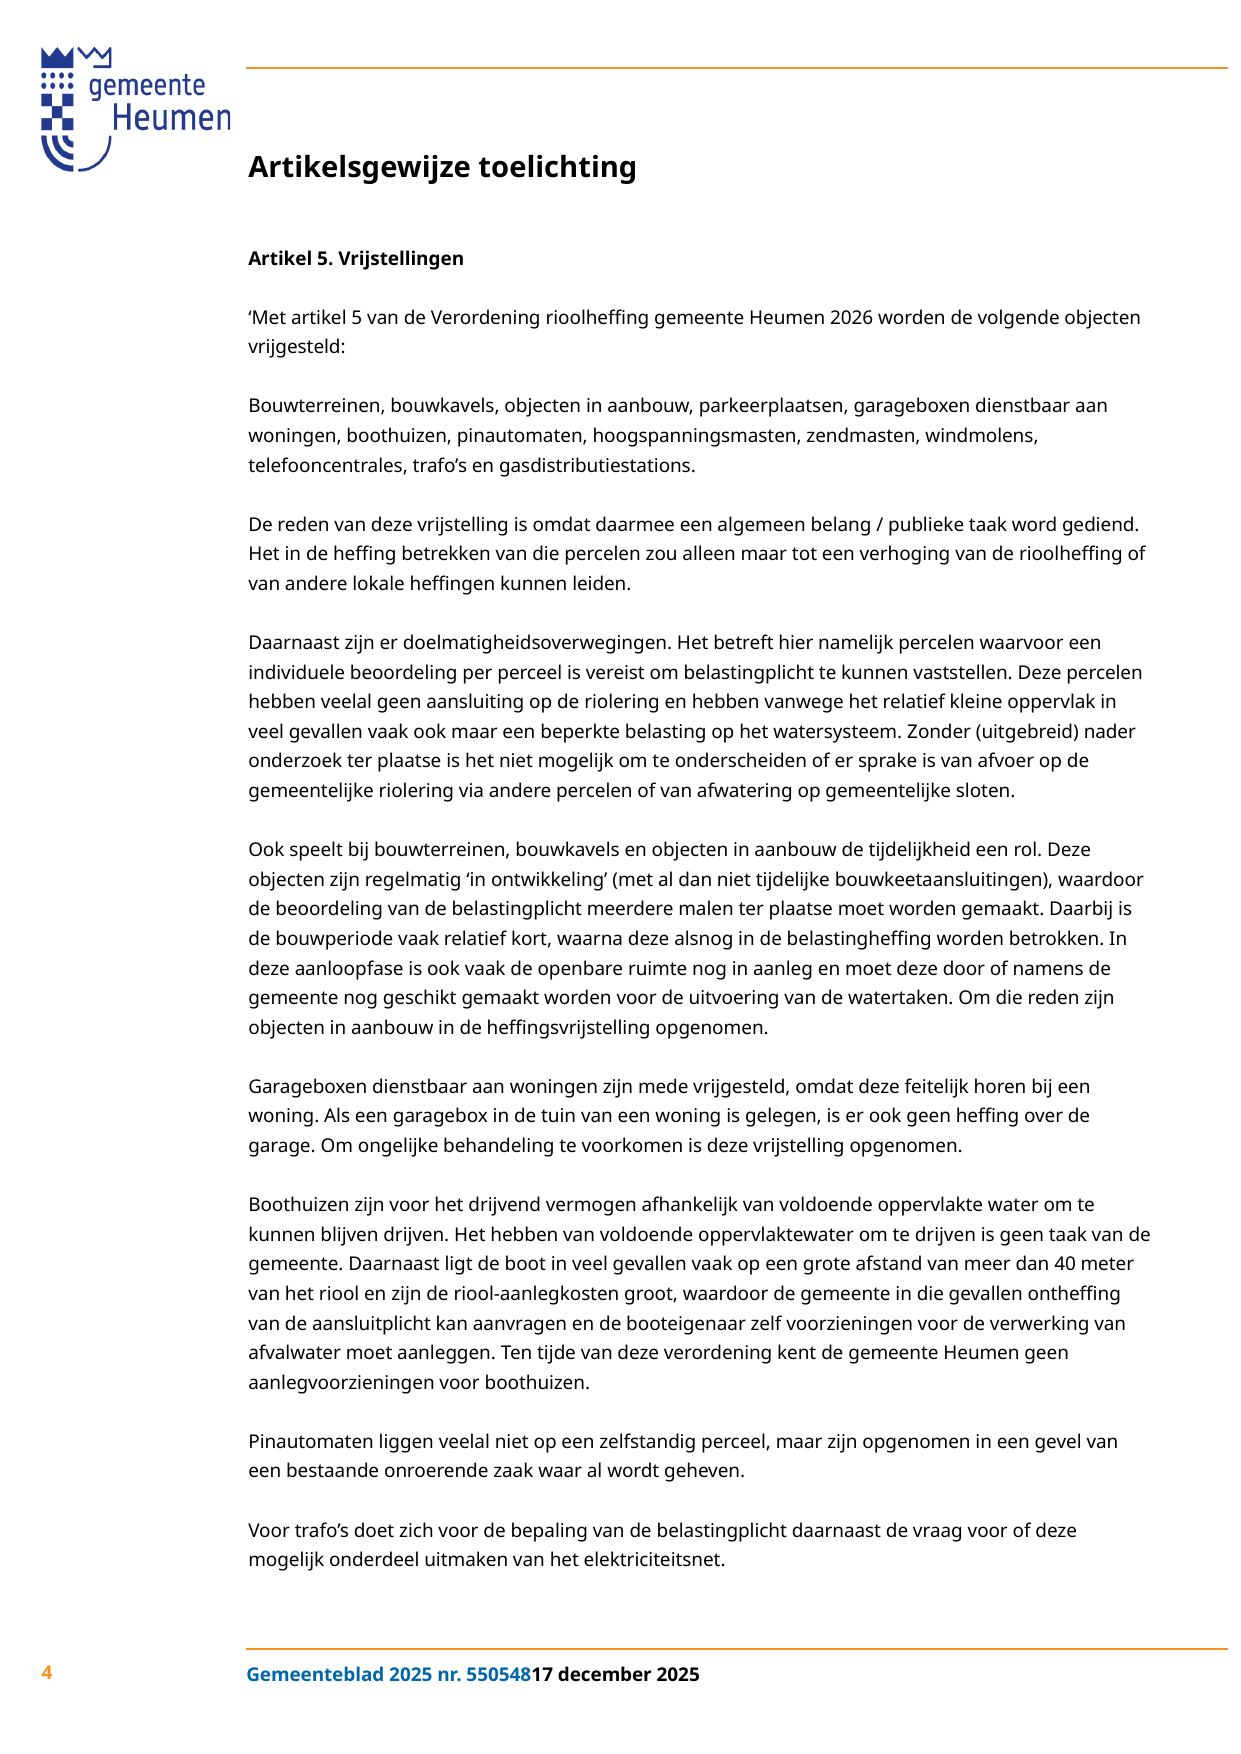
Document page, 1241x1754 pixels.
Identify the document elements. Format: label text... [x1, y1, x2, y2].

text Daarnaast zijn er doelmatigheidsoverwegingen. Het betreft hier namelijk percelen waarvoor een individuele beoordeling per perceel is vereist om belastingplicht te kunnen vaststellen. Deze percelen hebben veelal geen aansluiting op de riolering en hebben vanwege het relatief kleine oppervlak in veel gevallen vaak ook maar een beperkte belasting op het watersysteem. Zonder (uitgebreid) nader onderzoek ter plaatse is het niet mogelijk om te onderscheiden of er sprake is van afvoer op de gemeentelijke riolering via andere percelen of van afwatering op gemeentelijke sloten. [248, 629, 1152, 803]
text Ook speelt bij bouwterreinen, bouwkavels en objecten in aanbouw de tijdelijkheid een rol. Deze objecten zijn regelmatig ‘in ontwikkeling’ (met al dan niet tijdelijke bouwkeetaansluitingen), waardoor de beoordeling van de belastingplicht meerdere malen ter plaatse moet worden gemaakt. Daarbij is de bouwperiode vaak relatief kort, waarna deze alsnog in de belastingheffing worden betrokken. In deze aanloopfase is ook vaak de openbare ruimte nog in aanleg en moet deze door of namens de gemeente nog geschikt gemaakt worden voor de uitvoering van de watertaken. Om die reden zijn objecten in aanbouw in de heffingsvrijstelling opgenomen. [248, 836, 1152, 1039]
text Artikel 5. Vrijstellingen [248, 245, 1152, 270]
text Bouwterreinen, bouwkavels, objecten in aanbouw, parkeerplaatsen, garageboxen dienstbaar aan woningen, boothuizen, pinautomaten, hoogspanningsmasten, zendmasten, windmolens, telefooncentrales, trafo’s en gasdistributiestations. [248, 393, 1152, 477]
picture [41, 47, 231, 172]
text Garageboxen dienstbaar aan woningen zijn mede vrijgesteld, omdat deze feitelijk horen bij een woning. Als een garagebox in de tuin van een woning is gelegen, is er ook geen heffing over de garage. Om ongelijke behandeling te voorkomen is deze vrijstelling opgenomen. [248, 1073, 1152, 1158]
text Voor trafo’s doet zich voor de bepaling van de belastingplicht daarnaast de vraag voor of deze mogelijk onderdeel uitmaken van het elektriciteitsnet. [248, 1517, 1152, 1572]
text Pinautomaten liggen veelal niet op een zelfstandig perceel, maar zijn opgenomen in een gevel van een bestaande onroerende zaak waar al wordt geheven. [248, 1428, 1152, 1483]
text Boothuizen zijn voor het drijvend vermogen afhankelijk van voldoende oppervlakte water om te kunnen blijven drijven. Het hebben van voldoende oppervlaktewater om te drijven is geen taak van de gemeente. Daarnaast ligt de boot in veel gevallen vaak op een grote afstand van meer dan 40 meter van het riool en zijn de riool-aanlegkosten groot, waardoor de gemeente in die gevallen ontheffing van de aansluitplicht kan aanvragen en de booteigenaar zelf voorzieningen voor de verwerking van afvalwater moet aanleggen. Ten tijde van deze verordening kent de gemeente Heumen geen aanlegvoorzieningen voor boothuizen. [248, 1191, 1152, 1394]
text Artikelsgewijze toelichting [248, 146, 1152, 186]
text De reden van deze vrijstelling is omdat daarmee een algemeen belang / publieke taak word gediend. Het in de heffing betrekken van die percelen zou alleen maar tot een verhoging van de rioolheffing of van andere lokale heffingen kunnen leiden. [248, 511, 1152, 596]
text ‘Met artikel 5 van de Verordening rioolheffing gemeente Heumen 2026 worden de volgende objecten vrijgesteld: [248, 304, 1152, 359]
